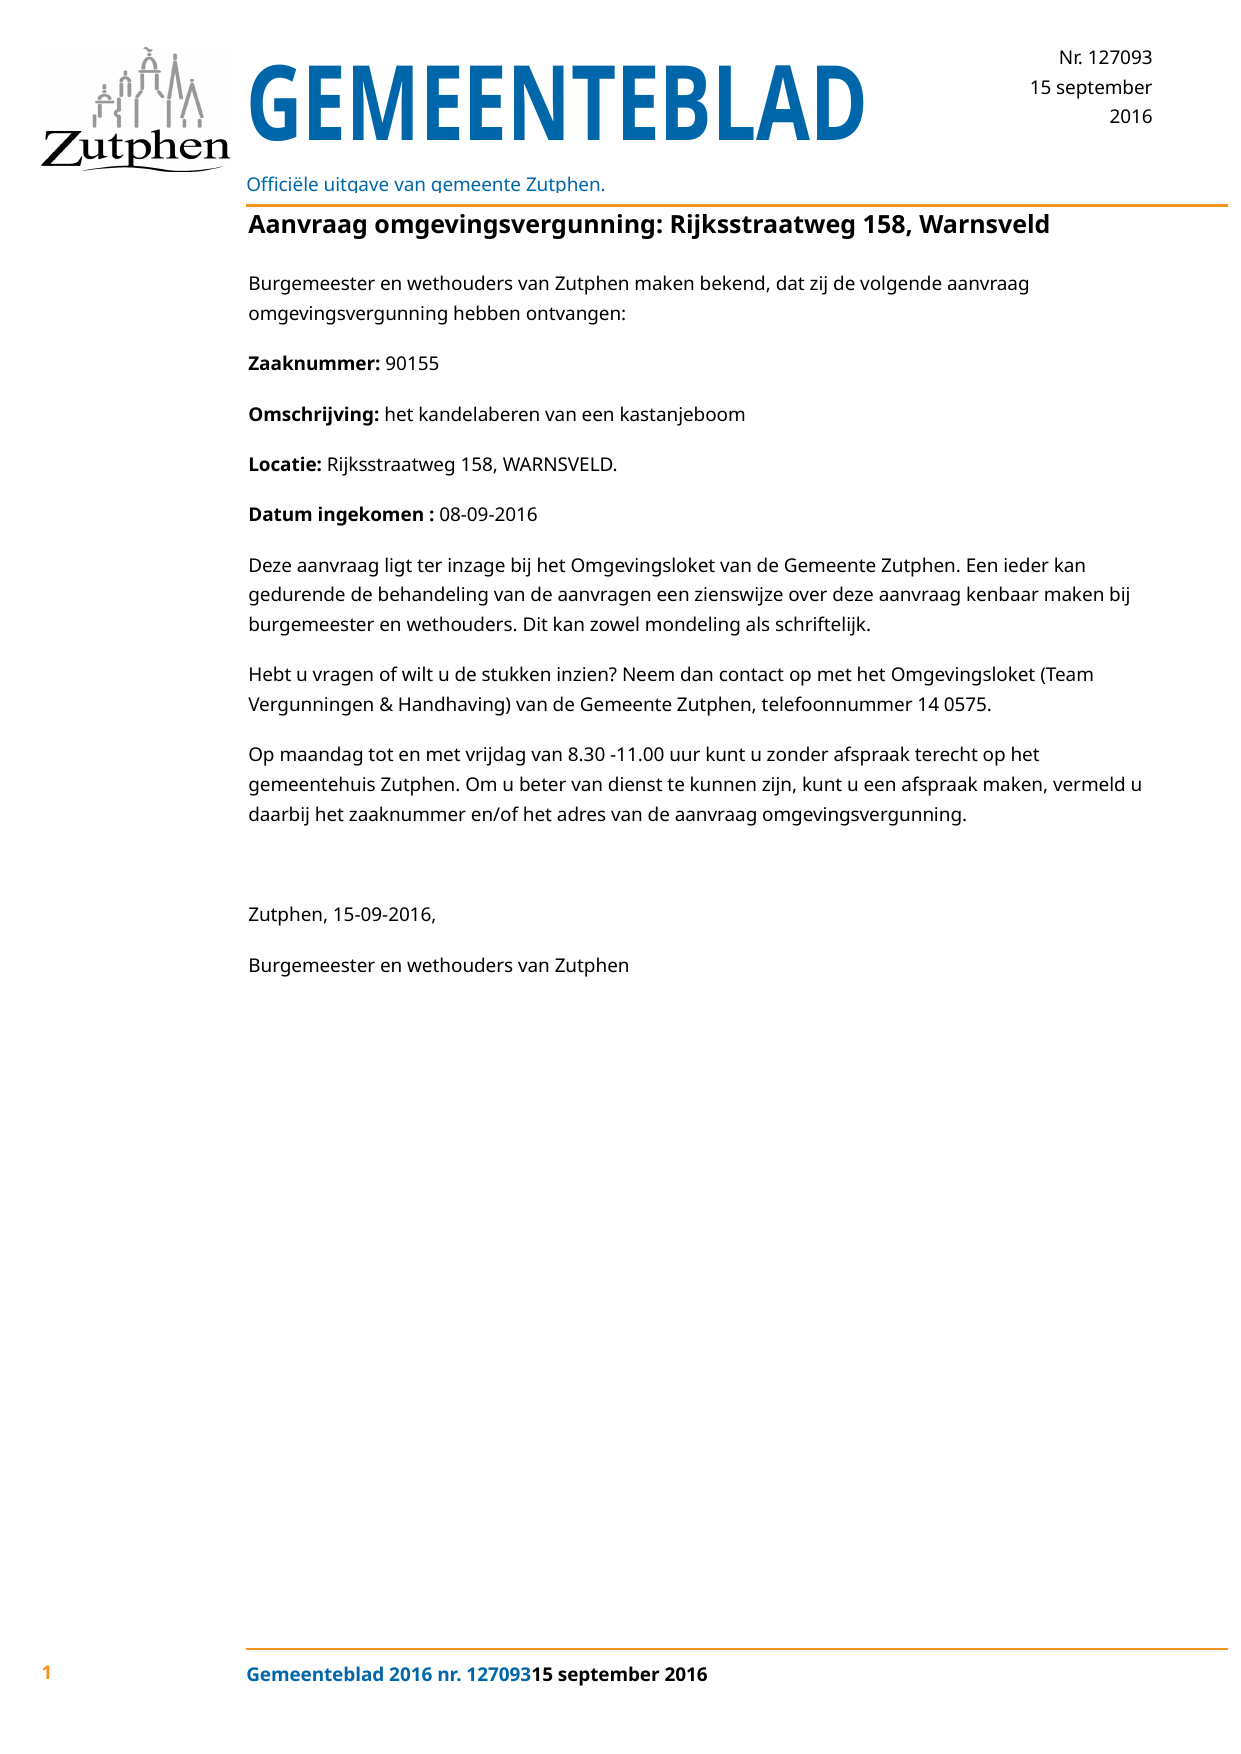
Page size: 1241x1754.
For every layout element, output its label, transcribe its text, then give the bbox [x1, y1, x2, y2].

text Burgemeester en wethouders van Zutphen maken bekend, dat zij de volgende aanvraag omgevingsvergunning hebben ontvangen: [248, 270, 1152, 326]
text Deze aanvraag ligt ter inzage bij het Omgevingsloket van de Gemeente Zutphen. Een ieder kan gedurende de behandeling van de aanvragen een zienswijze over deze aanvraag kenbaar maken bij burgemeester en wethouders. Dit kan zowel mondeling als schriftelijk. [248, 552, 1152, 637]
text Datum ingekomen : 08-09-2016 [248, 502, 1152, 527]
text Op maandag tot en met vrijdag van 8.30 -11.00 uur kunt u zonder afspraak terecht op het gemeentehuis Zutphen. Om u beter van dienst te kunnen zijn, kunt u een afspraak maken, vermeld u daarbij het zaaknummer en/of het adres van de aanvraag omgevingsvergunning. [248, 742, 1152, 826]
text Omschrijving: het kandelaberen van een kastanjeboom [248, 401, 1152, 426]
text Hebt u vragen of wilt u de stukken inzien? Neem dan contact op met het Omgevingsloket (Team Vergunningen & Handhaving) van de Gemeente Zutphen, telefoonnummer 14 0575. [248, 662, 1152, 717]
text Locatie: Rijksstraatweg 158, WARNSVELD. [248, 451, 1152, 477]
text Burgemeester en wethouders van Zutphen [248, 952, 1152, 978]
text Aanvraag omgevingsvergunning: Rijksstraatweg 158, Warnsveld [248, 207, 1152, 241]
picture [41, 47, 231, 172]
text Zutphen, 15-09-2016, [248, 902, 1152, 927]
text Zaaknummer: 90155 [248, 350, 1152, 376]
